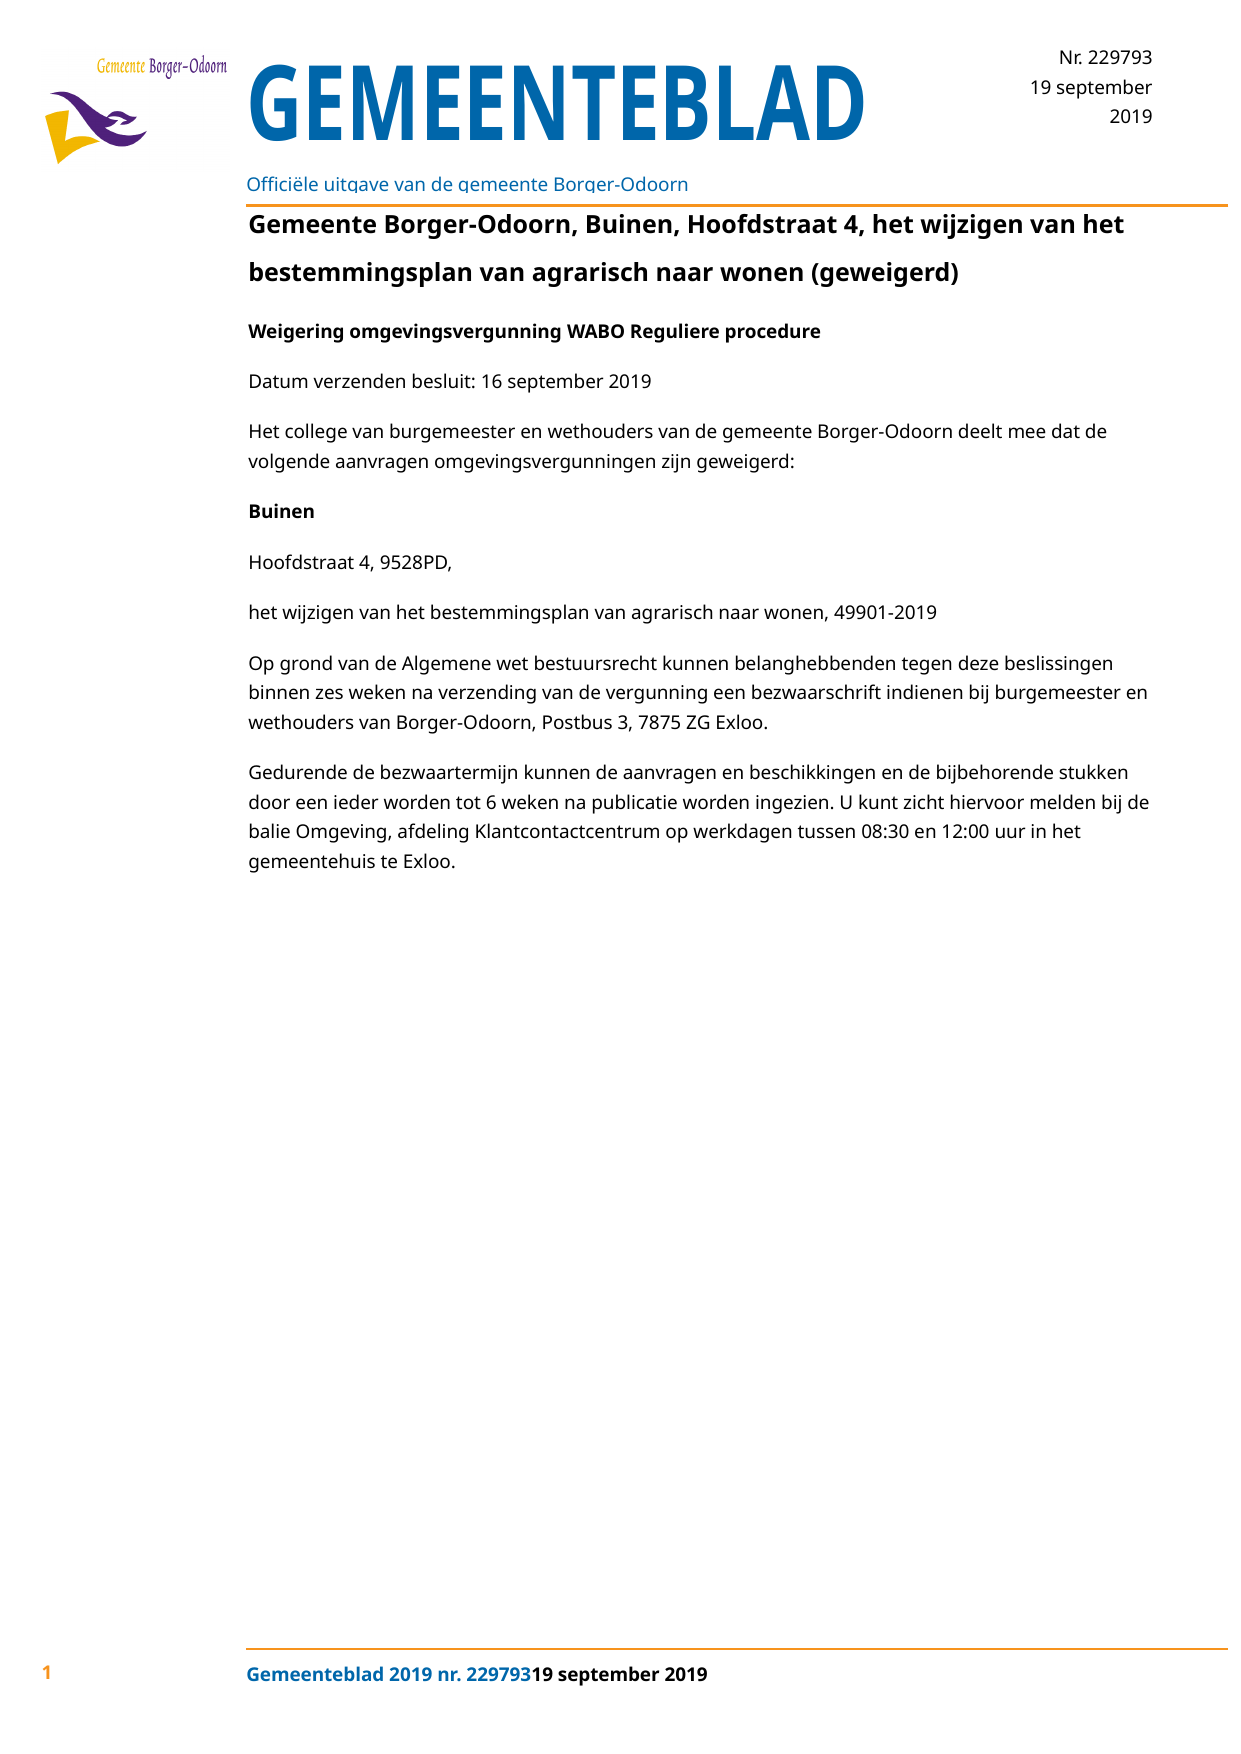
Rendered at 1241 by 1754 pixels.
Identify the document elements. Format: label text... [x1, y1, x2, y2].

picture [41, 47, 231, 172]
text Het college van burgemeester en wethouders van de gemeente Borger-Odoorn deelt mee dat de volgende aanvragen omgevingsvergunningen zijn geweigerd: [248, 419, 1152, 474]
text het wijzigen van het bestemmingsplan van agrarisch naar wonen, 49901-2019 [248, 599, 1152, 625]
text Gedurende de bezwaartermijn kunnen de aanvragen en beschikkingen en de bijbehorende stukken door een ieder worden tot 6 weken na publicatie worden ingezien. U kunt zicht hiervoor melden bij de balie Omgeving, afdeling Klantcontactcentrum op werkdagen tussen 08:30 en 12:00 uur in het gemeentehuis te Exloo. [248, 759, 1152, 874]
text Weigering omgevingsvergunning WABO Reguliere procedure [248, 318, 1152, 344]
text Gemeente Borger-Odoorn, Buinen, Hoofdstraat 4, het wijzigen van het bestemmingsplan van agrarisch naar wonen (geweigerd) [248, 207, 1152, 288]
text Hoofdstraat 4, 9528PD, [248, 549, 1152, 575]
text Op grond van de Algemene wet bestuursrecht kunnen belanghebbenden tegen deze beslissingen binnen zes weken na verzending van de vergunning een bezwaarschrift indienen bij burgemeester en wethouders van Borger-Odoorn, Postbus 3, 7875 ZG Exloo. [248, 650, 1152, 735]
text Datum verzenden besluit: 16 september 2019 [248, 368, 1152, 394]
text Buinen [248, 499, 1152, 524]
